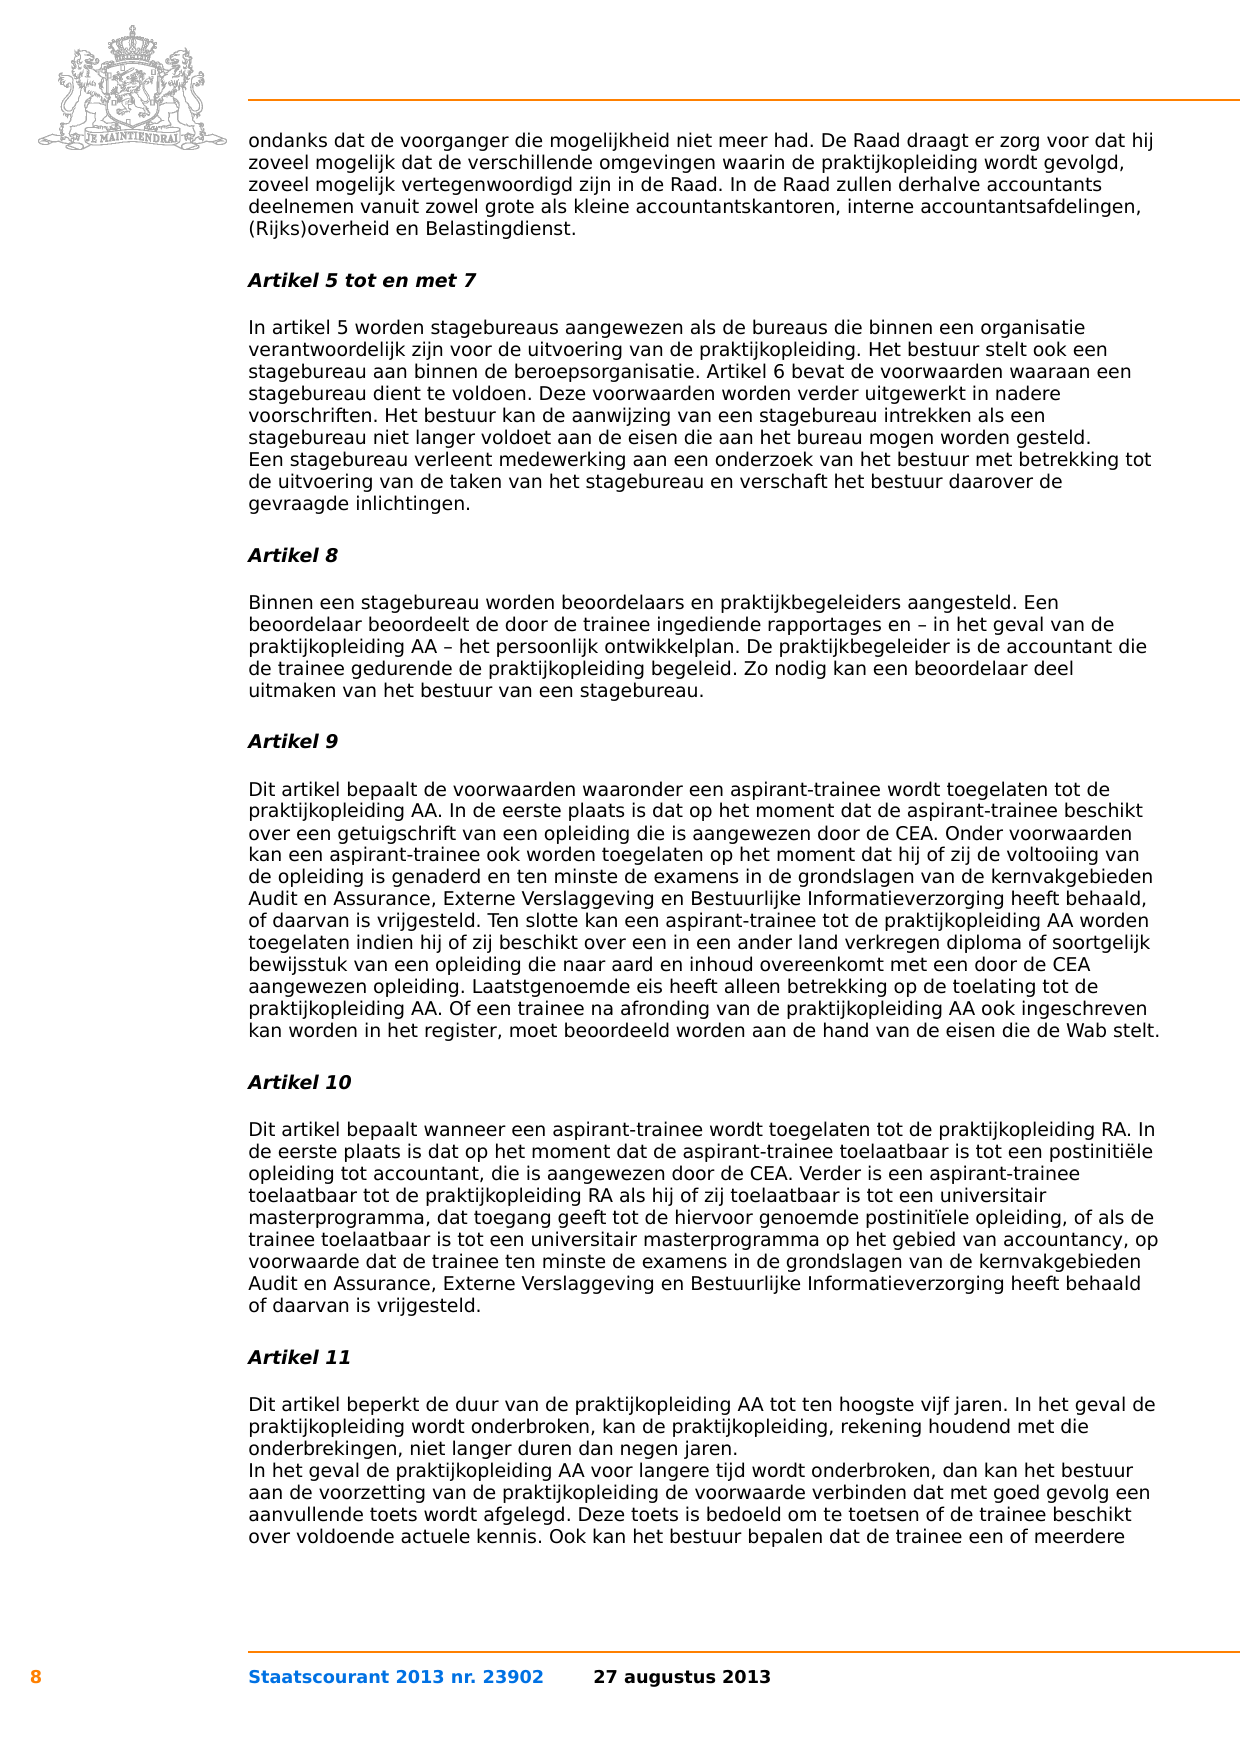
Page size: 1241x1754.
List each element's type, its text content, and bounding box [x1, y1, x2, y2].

text In het geval de praktijkopleiding AA voor langere tijd wordt onderbroken, dan kan het bestuur aan de voorzetting van de praktijkopleiding de voorwaarde verbinden dat met goed gevolg een aanvullende toets wordt afgelegd. Deze toets is bedoeld om te toetsen of de trainee beschikt over voldoende actuele kennis. Ook kan het bestuur bepalen dat de trainee een of meerdere [248, 1460, 1163, 1548]
subtitle Artikel 5 tot en met 7 [248, 270, 1163, 292]
subtitle Artikel 11 [248, 1347, 1163, 1369]
subtitle Artikel 9 [248, 731, 1163, 753]
text Dit artikel beperkt de duur van de praktijkopleiding AA tot ten hoogste vijf jaren. In het geval de praktijkopleiding wordt onderbroken, kan de praktijkopleiding, rekening houdend met die onderbrekingen, niet langer duren dan negen jaren. [248, 1394, 1163, 1460]
text Dit artikel bepaalt wanneer een aspirant-trainee wordt toegelaten tot de praktijkopleiding RA. In de eerste plaats is dat op het moment dat de aspirant-trainee toelaatbaar is tot een postinitiële opleiding tot accountant, die is aangewezen door de CEA. Verder is een aspirant-trainee toelaatbaar tot de praktijkopleiding RA als hij of zij toelaatbaar is tot een universitair masterprogramma, dat toegang geeft tot de hiervoor genoemde postinitïele opleiding, of als de trainee toelaatbaar is tot een universitair masterprogramma op het gebied van accountancy, op voorwaarde dat de trainee ten minste de examens in de grondslagen van de kernvakgebieden Audit en Assurance, Externe Verslaggeving en Bestuurlijke Informatieverzorging heeft behaald of daarvan is vrijgesteld. [248, 1119, 1163, 1317]
text In artikel 5 worden stagebureaus aangewezen als de bureaus die binnen een organisatie verantwoordelijk zijn voor de uitvoering van de praktijkopleiding. Het bestuur stelt ook een stagebureau aan binnen de beroepsorganisatie. Artikel 6 bevat de voorwaarden waaraan een stagebureau dient te voldoen. Deze voorwaarden worden verder uitgewerkt in nadere voorschriften. Het bestuur kan de aanwijzing van een stagebureau intrekken als een stagebureau niet langer voldoet aan de eisen die aan het bureau mogen worden gesteld. [248, 317, 1163, 449]
text ondanks dat de voorganger die mogelijkheid niet meer had. De Raad draagt er zorg voor dat hij zoveel mogelijk dat de verschillende omgevingen waarin de praktijkopleiding wordt gevolgd, zoveel mogelijk vertegenwoordigd zijn in de Raad. In de Raad zullen derhalve accountants deelnemen vanuit zowel grote als kleine accountantskantoren, interne accountantsafdelingen, (Rijks)overheid en Belastingdienst. [248, 130, 1163, 240]
picture [38, 25, 227, 150]
text Dit artikel bepaalt de voorwaarden waaronder een aspirant-trainee wordt toegelaten tot de praktijkopleiding AA. In de eerste plaats is dat op het moment dat de aspirant-trainee beschikt over een getuigschrift van een opleiding die is aangewezen door de CEA. Onder voorwaarden kan een aspirant-trainee ook worden toegelaten op het moment dat hij of zij de voltooiing van de opleiding is genaderd en ten minste de examens in de grondslagen van de kernvakgebieden Audit en Assurance, Externe Verslaggeving en Bestuurlijke Informatieverzorging heeft behaald, of daarvan is vrijgesteld. Ten slotte kan een aspirant-trainee tot de praktijkopleiding AA worden toegelaten indien hij of zij beschikt over een in een ander land verkregen diploma of soortgelijk bewijsstuk van een opleiding die naar aard en inhoud overeenkomt met een door de CEA aangewezen opleiding. Laatstgenoemde eis heeft alleen betrekking op de toelating tot de praktijkopleiding AA. Of een trainee na afronding van de praktijkopleiding AA ook ingeschreven kan worden in het register, moet beoordeeld worden aan de hand van de eisen die de Wab stelt. [248, 778, 1163, 1042]
subtitle Artikel 10 [248, 1072, 1163, 1094]
subtitle Artikel 8 [248, 544, 1163, 567]
text Binnen een stagebureau worden beoordelaars en praktijkbegeleiders aangesteld. Een beoordelaar beoordeelt de door de trainee ingediende rapportages en – in het geval van de praktijkopleiding AA – het persoonlijk ontwikkelplan. De praktijkbegeleider is de accountant die de trainee gedurende de praktijkopleiding begeleid. Zo nodig kan een beoordelaar deel uitmaken van het bestuur van een stagebureau. [248, 592, 1163, 701]
text Een stagebureau verleent medewerking aan een onderzoek van het bestuur met betrekking tot de uitvoering van de taken van het stagebureau en verschaft het bestuur daarover de gevraagde inlichtingen. [248, 449, 1163, 514]
